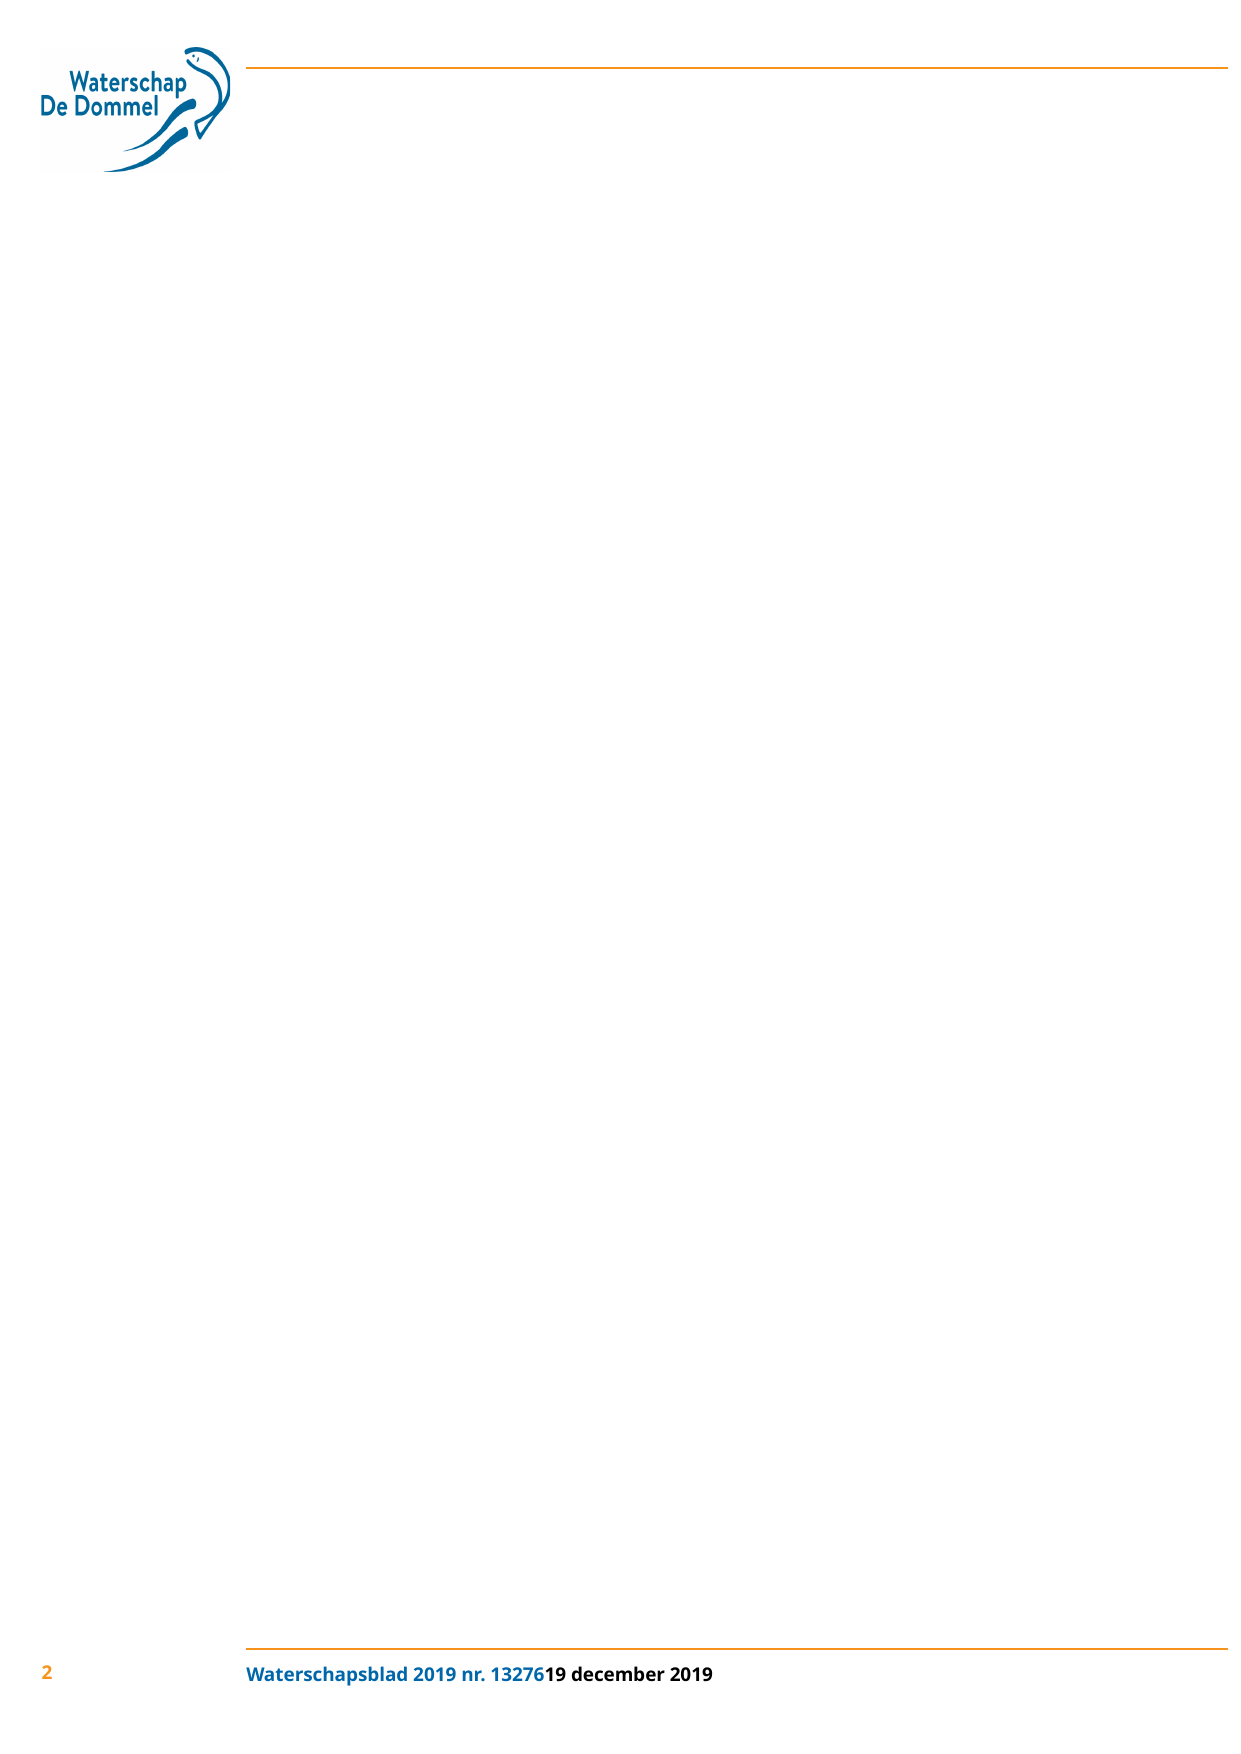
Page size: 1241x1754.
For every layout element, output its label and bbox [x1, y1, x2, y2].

picture [204, 47, 231, 76]
picture [41, 47, 231, 172]
picture [198, 118, 210, 131]
picture [45, 99, 51, 111]
